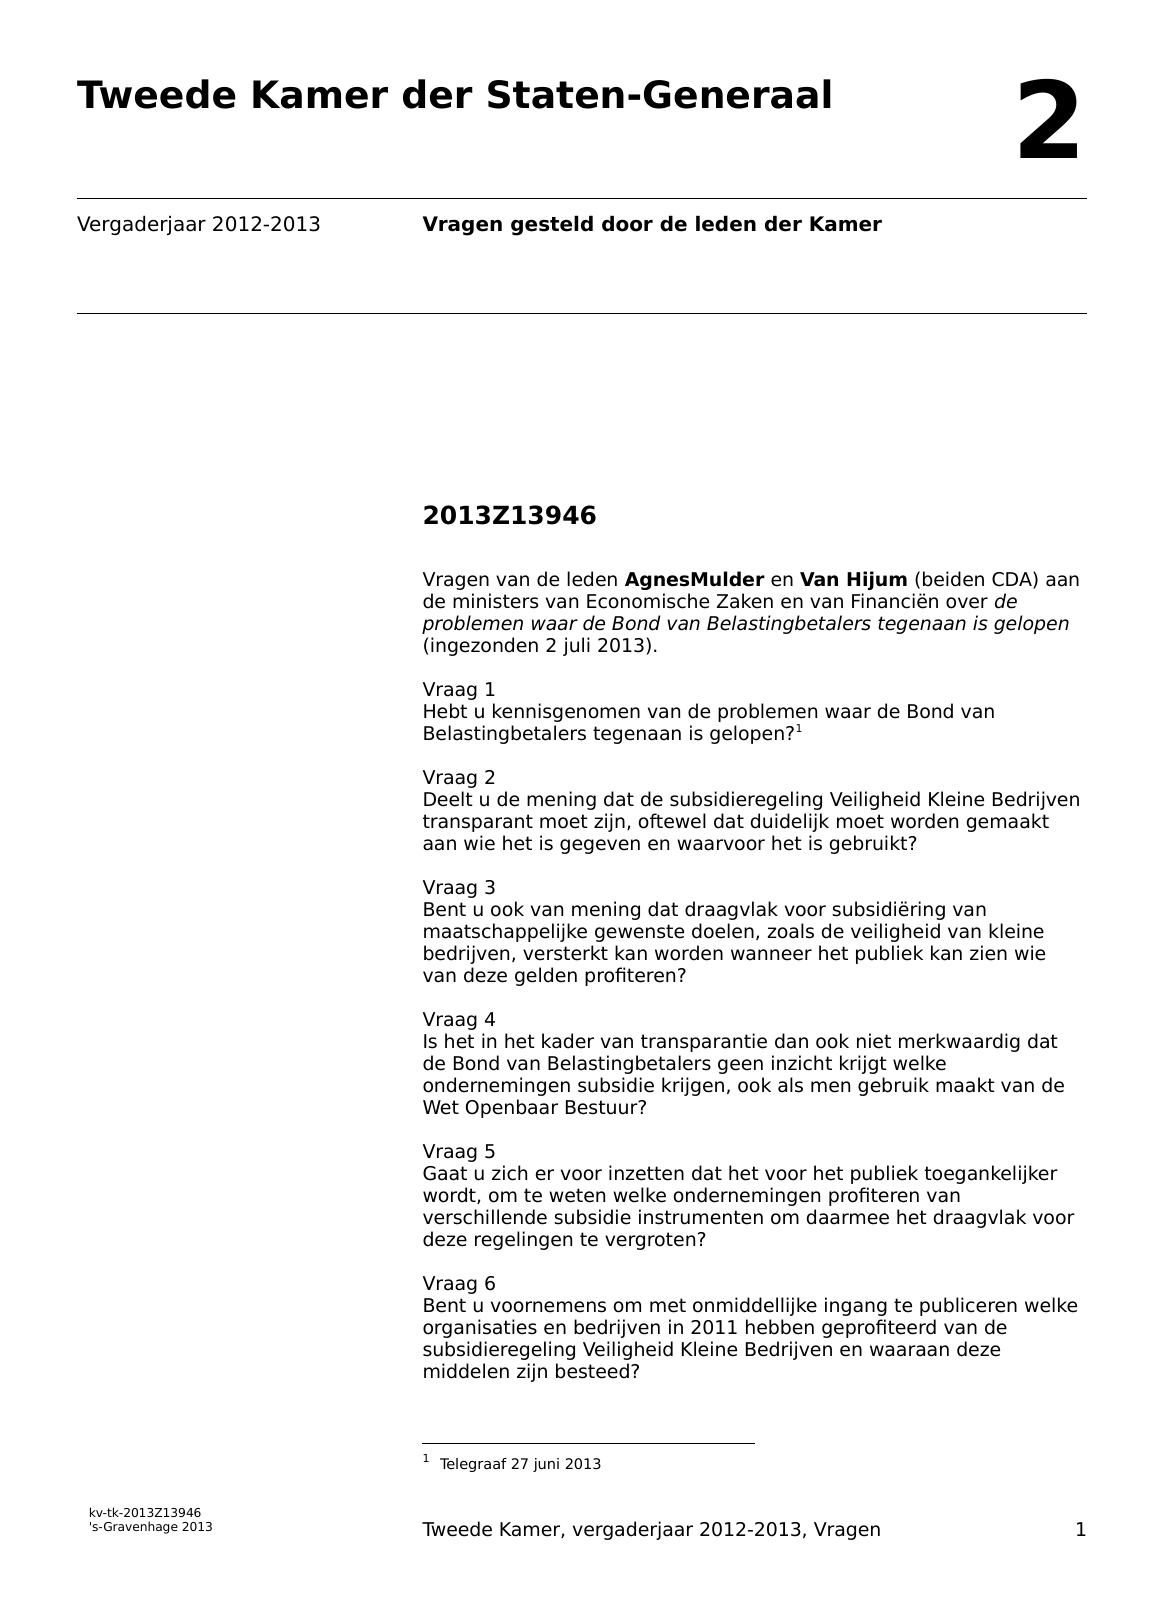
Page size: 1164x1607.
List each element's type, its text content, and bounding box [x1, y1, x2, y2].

text Telegraaf 27 juni 2013 [422, 1452, 1087, 1474]
text Gaat u zich er voor inzetten dat het voor het publiek toegankelijker wordt, om te weten welke ondernemingen profiteren van verschillende subsidie instrumenten om daarmee het draagvlak voor deze regelingen te vergroten? [422, 1163, 1087, 1251]
text Bent u ook van mening dat draagvlak voor subsidiëring van maatschappelijke gewenste doelen, zoals de veiligheid van kleine bedrijven, versterkt kan worden wanneer het publiek kan zien wie van deze gelden profiteren? [422, 899, 1087, 987]
text Vraag 1 [422, 679, 1087, 701]
text kv-tk-2013Z13946 [88, 1506, 323, 1520]
text Bent u voornemens om met onmiddellijke ingang te publiceren welke organisaties en bedrijven in 2011 hebben geprofiteerd van de subsidieregeling Veiligheid Kleine Bedrijven en waaraan deze middelen zijn besteed? [422, 1295, 1087, 1383]
table_header 2 [886, 59, 1087, 198]
table_header Tweede Kamer der Staten-Generaal [77, 59, 886, 198]
text 2013Z13946 [422, 501, 1087, 531]
text 's-Gravenhage 2013 [88, 1520, 323, 1534]
text Vraag 2 [422, 767, 1087, 789]
text Deelt u de mening dat de subsidieregeling Veiligheid Kleine Bedrijven transparant moet zijn, oftewel dat duidelijk moet worden gemaakt aan wie het is gegeven en waarvoor het is gebruikt? [422, 789, 1087, 855]
text Is het in het kader van transparantie dan ook niet merkwaardig dat de Bond van Belastingbetalers geen inzicht krijgt welke ondernemingen subsidie krijgen, ook als men gebruik maakt van de Wet Openbaar Bestuur? [422, 1031, 1087, 1119]
table_cell Vragen gesteld door de leden der Kamer [422, 199, 1087, 313]
text Vraag 5 [422, 1141, 1087, 1163]
text Vraag 4 [422, 1009, 1087, 1031]
text Vragen van de leden AgnesMulder en Van Hijum (beiden CDA) aan de ministers van Economische Zaken en van Financiën over de problemen waar de Bond van Belastingbetalers tegenaan is gelopen (ingezonden 2 juli 2013). [422, 569, 1087, 657]
table_cell Vergaderjaar 2012-2013 [77, 199, 422, 313]
text Vraag 6 [422, 1273, 1087, 1295]
text Vraag 3 [422, 877, 1087, 899]
text Hebt u kennisgenomen van de problemen waar de Bond van Belastingbetalers tegenaan is gelopen? [422, 701, 1087, 745]
